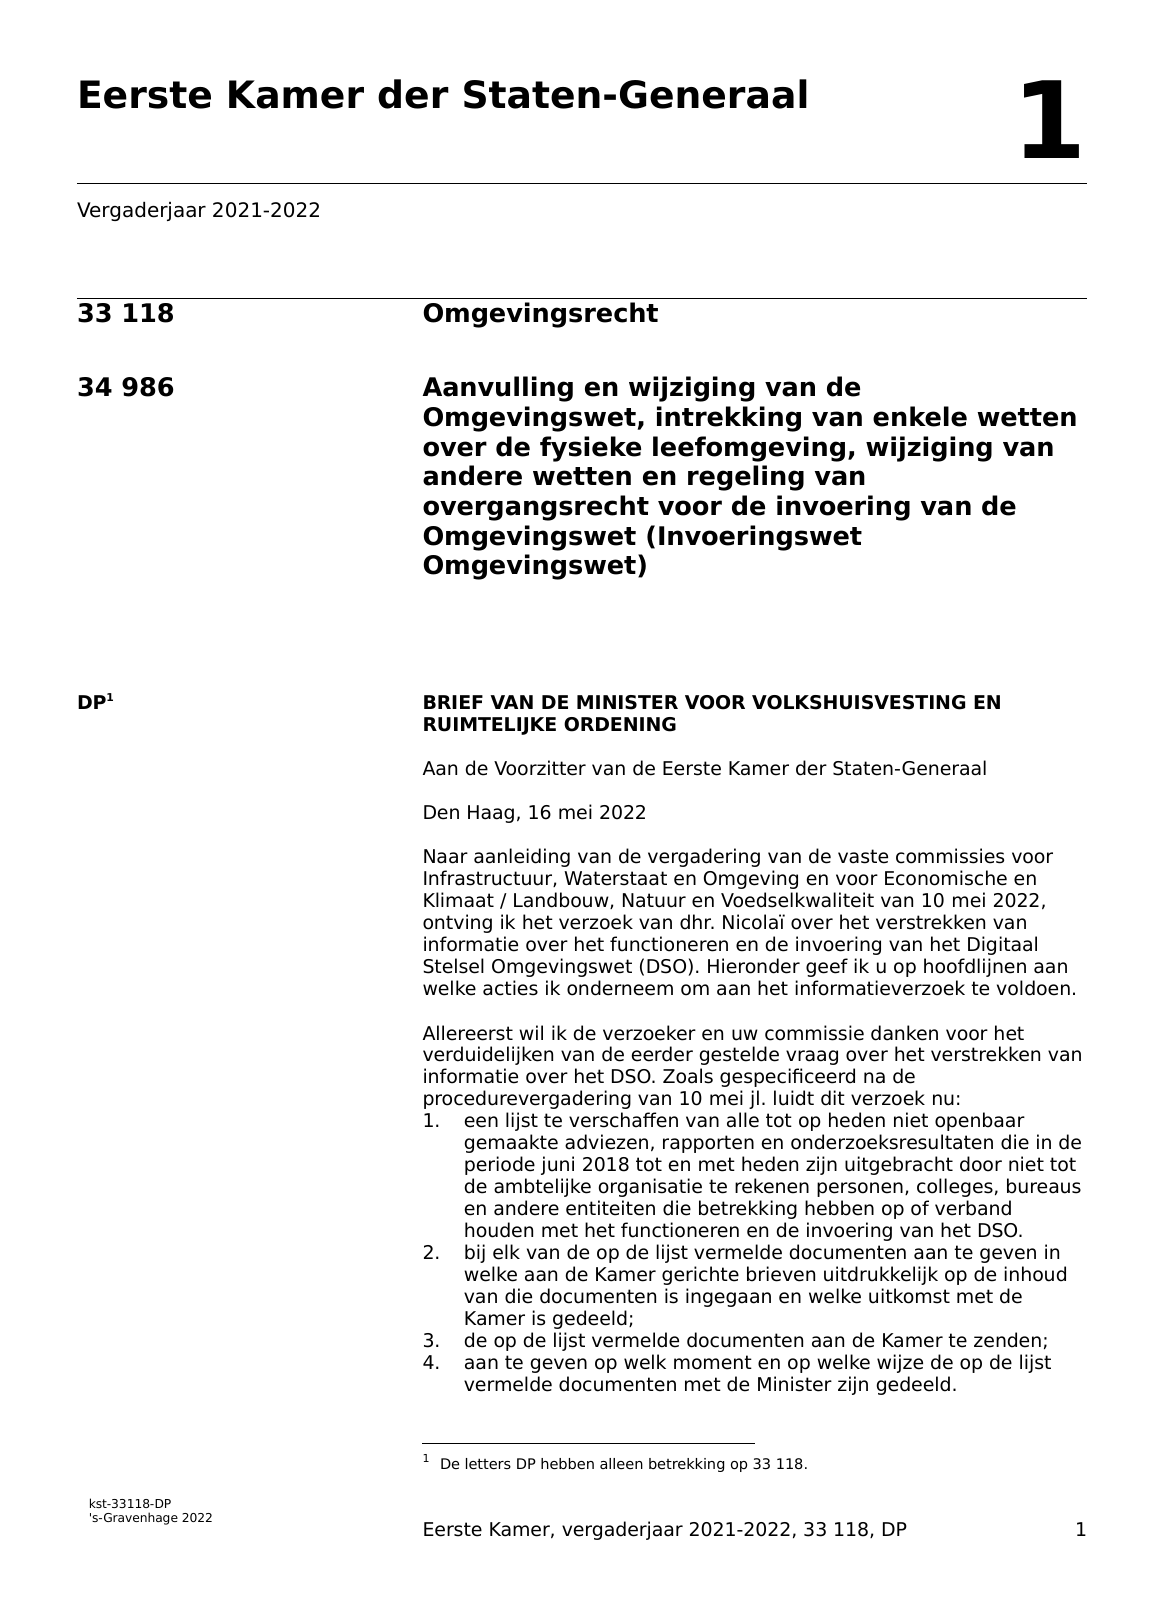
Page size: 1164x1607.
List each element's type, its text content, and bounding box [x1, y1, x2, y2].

text 2. bij elk van de op de lijst vermelde documenten aan te geven in welke aan de Kamer gerichte brieven uitdrukkelijk op de inhoud van die documenten is ingegaan en welke uitkomst met de Kamer is gedeeld; [422, 1242, 1087, 1330]
text 3. de op de lijst vermelde documenten aan de Kamer te zenden; [422, 1330, 1087, 1352]
table_header Eerste Kamer der Staten-Generaal [77, 59, 886, 183]
subtitle 33 118 Omgevingsrecht [77, 299, 1087, 329]
text 4. aan te geven op welk moment en op welke wijze de op de lijst vermelde documenten met de Minister zijn gedeeld. [422, 1352, 1087, 1396]
text Allereerst wil ik de verzoeker en uw commissie danken voor het verduidelijken van de eerder gestelde vraag over het verstrekken van informatie over het DSO. Zoals gespecificeerd na de procedurevergadering van 10 mei jl. luidt dit verzoek nu: [422, 1022, 1087, 1110]
text Den Haag, 16 mei 2022 [422, 802, 1087, 824]
text 1. een lijst te verschaffen van alle tot op heden niet openbaar gemaakte adviezen, rapporten en onderzoeksresultaten die in de periode juni 2018 tot en met heden zijn uitgebracht door niet tot de ambtelijke organisatie te rekenen personen, colleges, bureaus en andere entiteiten die betrekking hebben op of verband houden met het functioneren en de invoering van het DSO. [422, 1110, 1087, 1242]
text De letters DP hebben alleen betrekking op 33 118. [422, 1452, 1087, 1474]
table_header 1 [886, 59, 1087, 183]
text kst-33118-DP [88, 1497, 323, 1511]
table_cell Vergaderjaar 2021-2022 [77, 184, 1087, 298]
text Aan de Voorzitter van de Eerste Kamer der Staten-Generaal [422, 758, 1087, 780]
subtitle 34 986 Aanvulling en wijziging van de Omgevingswet, intrekking van enkele wetten over de fysieke leefomgeving, wijziging van andere wetten en regeling van overgangsrecht voor de invoering van de Omgevingswet (Invoeringswet Omgevingswet) [77, 373, 1087, 581]
text 's-Gravenhage 2022 [88, 1511, 323, 1525]
text Naar aanleiding van de vergadering van de vaste commissies voor Infrastructuur, Waterstaat en Omgeving en voor Economische en Klimaat / Landbouw, Natuur en Voedselkwaliteit van 10 mei 2022, ontving ik het verzoek van dhr. Nicolaï over het verstrekken van informatie over het functioneren en de invoering van het Digitaal Stelsel Omgevingswet (DSO). Hieronder geef ik u op hoofdlijnen aan welke acties ik onderneem om aan het informatieverzoek te voldoen. [422, 846, 1087, 1000]
subtitle DP BRIEF VAN DE MINISTER VOOR VOLKSHUISVESTING EN RUIMTELIJKE ORDENING [77, 692, 1087, 736]
